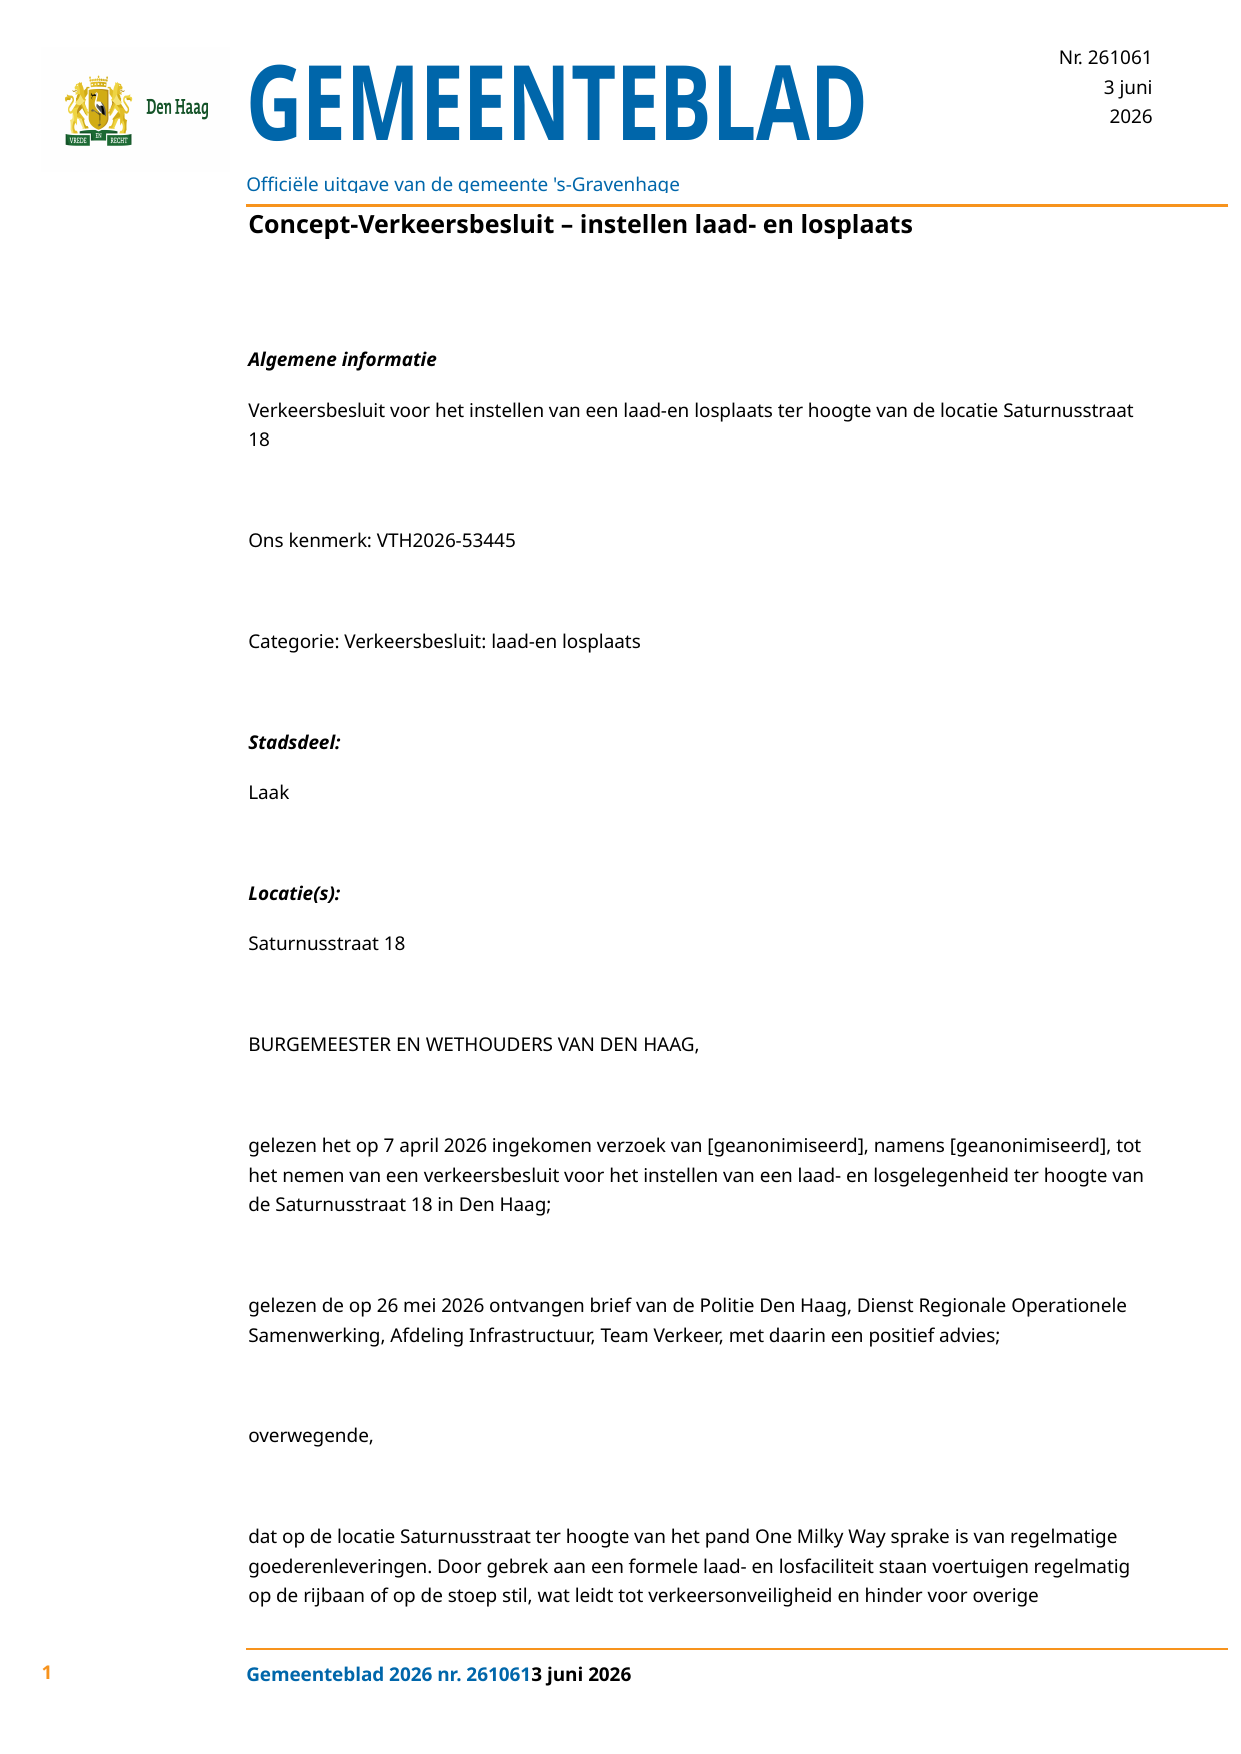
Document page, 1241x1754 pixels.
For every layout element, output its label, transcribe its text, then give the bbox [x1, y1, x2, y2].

text Categorie: Verkeersbesluit: laad-en losplaats [248, 628, 1152, 654]
text gelezen het op 7 april 2026 ingekomen verzoek van [geanonimiseerd], namens [geanonimiseerd], tot het nemen van een verkeersbesluit voor het instellen van een laad- en losgelegenheid ter hoogte van de Saturnusstraat 18 in Den Haag; [248, 1132, 1152, 1217]
text Algemene informatie [248, 346, 1152, 372]
text gelezen de op 26 mei 2026 ontvangen brief van de Politie Den Haag, Dienst Regionale Operationele Samenwerking, Afdeling Infrastructuur, Team Verkeer, met daarin een positief advies; [248, 1292, 1152, 1348]
text Laak [248, 779, 1152, 805]
text Concept-Verkeersbesluit – instellen laad- en losplaats [248, 207, 1152, 241]
text overwegende, [248, 1423, 1152, 1448]
text Locatie(s): [248, 880, 1152, 906]
picture [41, 47, 231, 172]
text Verkeersbesluit voor het instellen van een laad-en losplaats ter hoogte van de locatie Saturnusstraat 18 [248, 397, 1152, 452]
text BURGEMEESTER EN WETHOUDERS VAN DEN HAAG, [248, 1031, 1152, 1057]
text dat op de locatie Saturnusstraat ter hoogte van het pand One Milky Way sprake is van regelmatige goederenleveringen. Door gebrek aan een formele laad- en losfaciliteit staan voertuigen regelmatig op de rijbaan of op de stoep stil, wat leidt tot verkeersonveiligheid en hinder voor overige [248, 1523, 1152, 1608]
text Saturnusstraat 18 [248, 931, 1152, 956]
text Ons kenmerk: VTH2026-53445 [248, 527, 1152, 553]
text Stadsdeel: [248, 729, 1152, 755]
